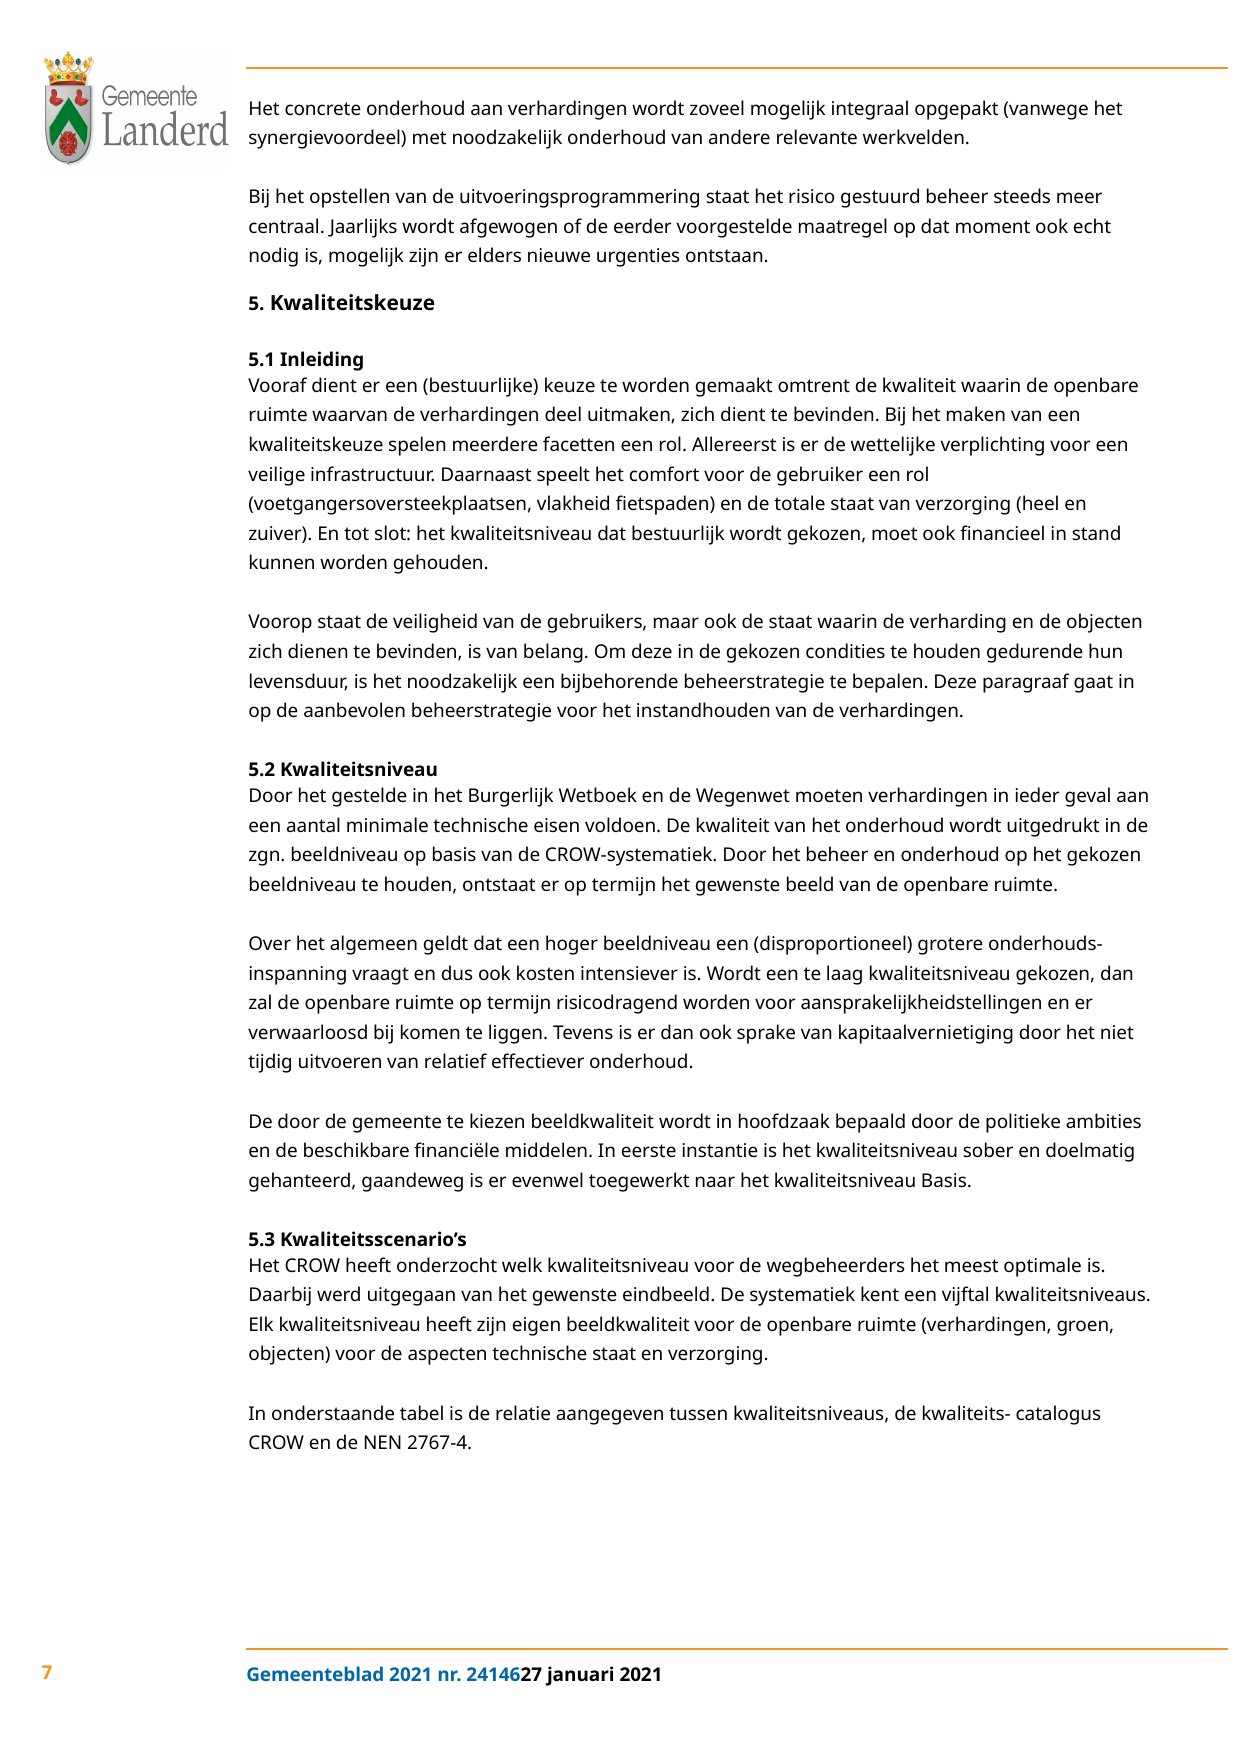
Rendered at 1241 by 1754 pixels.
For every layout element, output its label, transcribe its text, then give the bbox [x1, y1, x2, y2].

text Voorop staat de veiligheid van de gebruikers, maar ook de staat waarin de verharding en de objecten zich dienen te bevinden, is van belang. Om deze in de gekozen condities te houden gedurende hun levensduur, is het noodzakelijk een bijbehorende beheerstrategie te bepalen. Deze paragraaf gaat in op de aanbevolen beheerstrategie voor het instandhouden van de verhardingen. [248, 609, 1152, 723]
text Vooraf dient er een (bestuurlijke) keuze te worden gemaakt omtrent de kwaliteit waarin de openbare ruimte waarvan de verhardingen deel uitmaken, zich dient te bevinden. Bij het maken van een kwaliteitskeuze spelen meerdere facetten een rol. Allereerst is er de wettelijke verplichting voor een veilige infrastructuur. Daarnaast speelt het comfort voor de gebruiker een rol (voetgangersoversteekplaatsen, vlakheid fietspaden) en de totale staat van verzorging (heel en zuiver). En tot slot: het kwaliteitsniveau dat bestuurlijk wordt gekozen, moet ook financieel in stand kunnen worden gehouden. [248, 372, 1152, 575]
text Het CROW heeft onderzocht welk kwaliteitsniveau voor de wegbeheerders het meest optimale is. Daarbij werd uitgegaan van het gewenste eindbeeld. De systematiek kent een vijftal kwaliteitsniveaus. Elk kwaliteitsniveau heeft zijn eigen beeldkwaliteit voor de openbare ruimte (verhardingen, groen, objecten) voor de aspecten technische staat en verzorging. [248, 1252, 1152, 1366]
text 5.1 Inleiding [248, 346, 1152, 372]
text 5.2 Kwaliteitsniveau [248, 757, 1152, 782]
text 5. Kwaliteitskeuze [248, 288, 1152, 317]
text Over het algemeen geldt dat een hoger beeldniveau een (disproportioneel) grotere onderhouds-inspanning vraagt en dus ook kosten intensiever is. Wordt een te laag kwaliteitsniveau gekozen, dan zal de openbare ruimte op termijn risicodragend worden voor aansprakelijkheidstellingen en er verwaarloosd bij komen te liggen. Tevens is er dan ook sprake van kapitaalvernietiging door het niet tijdig uitvoeren van relatief effectiever onderhoud. [248, 930, 1152, 1074]
picture [41, 47, 231, 172]
text Bij het opstellen van de uitvoeringsprogrammering staat het risico gestuurd beheer steeds meer centraal. Jaarlijks wordt afgewogen of de eerder voorgestelde maatregel op dat moment ook echt nodig is, mogelijk zijn er elders nieuwe urgenties ontstaan. [248, 183, 1152, 268]
text De door de gemeente te kiezen beeldkwaliteit wordt in hoofdzaak bepaald door de politieke ambities en de beschikbare financiële middelen. In eerste instantie is het kwaliteitsniveau sober en doelmatig gehanteerd, gaandeweg is er evenwel toegewerkt naar het kwaliteitsniveau Basis. [248, 1108, 1152, 1193]
text In onderstaande tabel is de relatie aangegeven tussen kwaliteitsniveaus, de kwaliteits- catalogus CROW en de NEN 2767-4. [248, 1400, 1152, 1455]
text 5.3 Kwaliteitsscenario’s [248, 1226, 1152, 1252]
text Het concrete onderhoud aan verhardingen wordt zoveel mogelijk integraal opgepakt (vanwege het synergievoordeel) met noodzakelijk onderhoud van andere relevante werkvelden. [248, 95, 1152, 150]
text Door het gestelde in het Burgerlijk Wetboek en de Wegenwet moeten verhardingen in ieder geval aan een aantal minimale technische eisen voldoen. De kwaliteit van het onderhoud wordt uitgedrukt in de zgn. beeldniveau op basis van de CROW-systematiek. Door het beheer en onderhoud op het gekozen beeldniveau te houden, ontstaat er op termijn het gewenste beeld van de openbare ruimte. [248, 782, 1152, 897]
